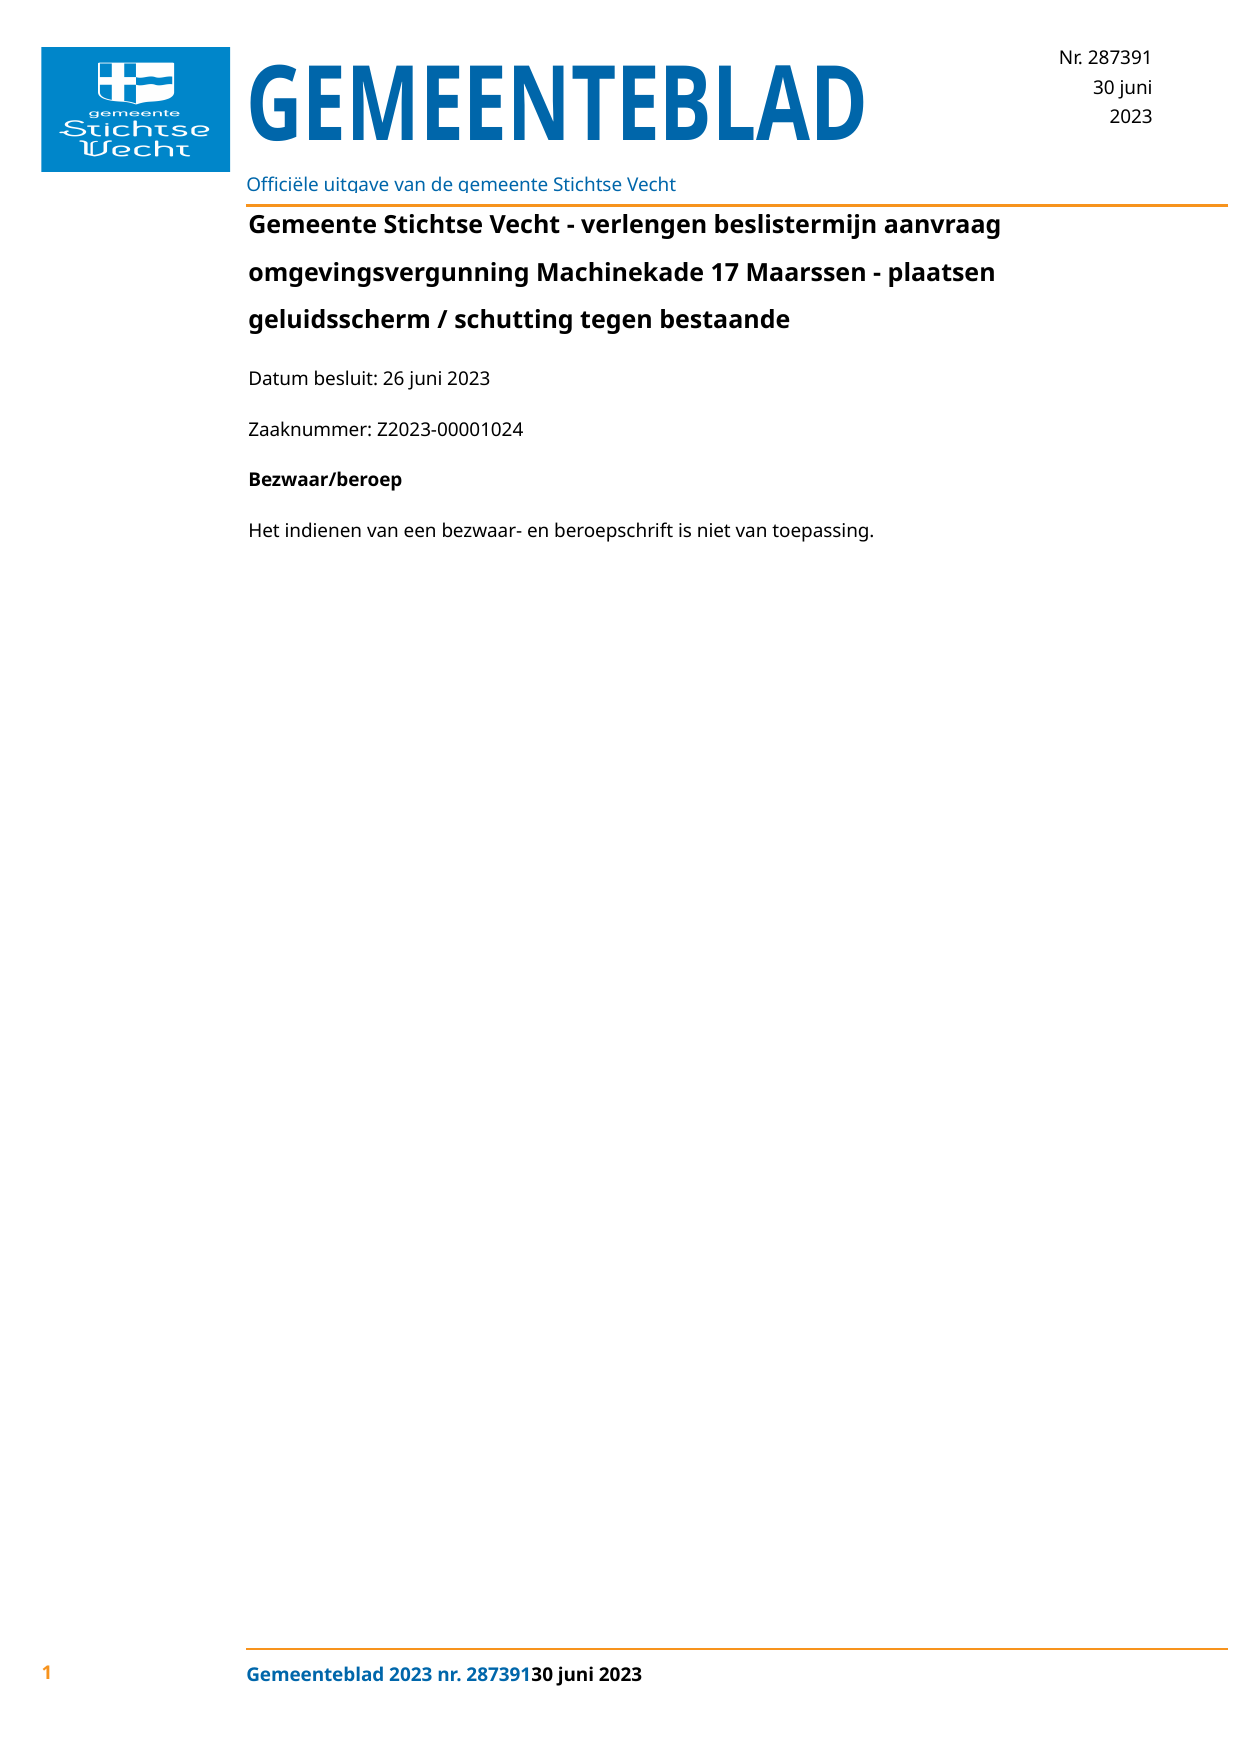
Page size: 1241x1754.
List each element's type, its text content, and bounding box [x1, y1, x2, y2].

text Datum besluit: 26 juni 2023 [248, 366, 1152, 391]
text Het indienen van een bezwaar- en beroepschrift is niet van toepassing. [248, 517, 1152, 542]
text Gemeente Stichtse Vecht - verlengen beslistermijn aanvraag omgevingsvergunning Machinekade 17 Maarssen - plaatsen geluidsscherm / schutting tegen bestaande [248, 207, 1152, 336]
text Zaaknummer: Z2023-00001024 [248, 416, 1152, 442]
picture [99, 63, 135, 101]
text Bezwaar/beroep [248, 466, 1152, 492]
picture [137, 63, 174, 103]
